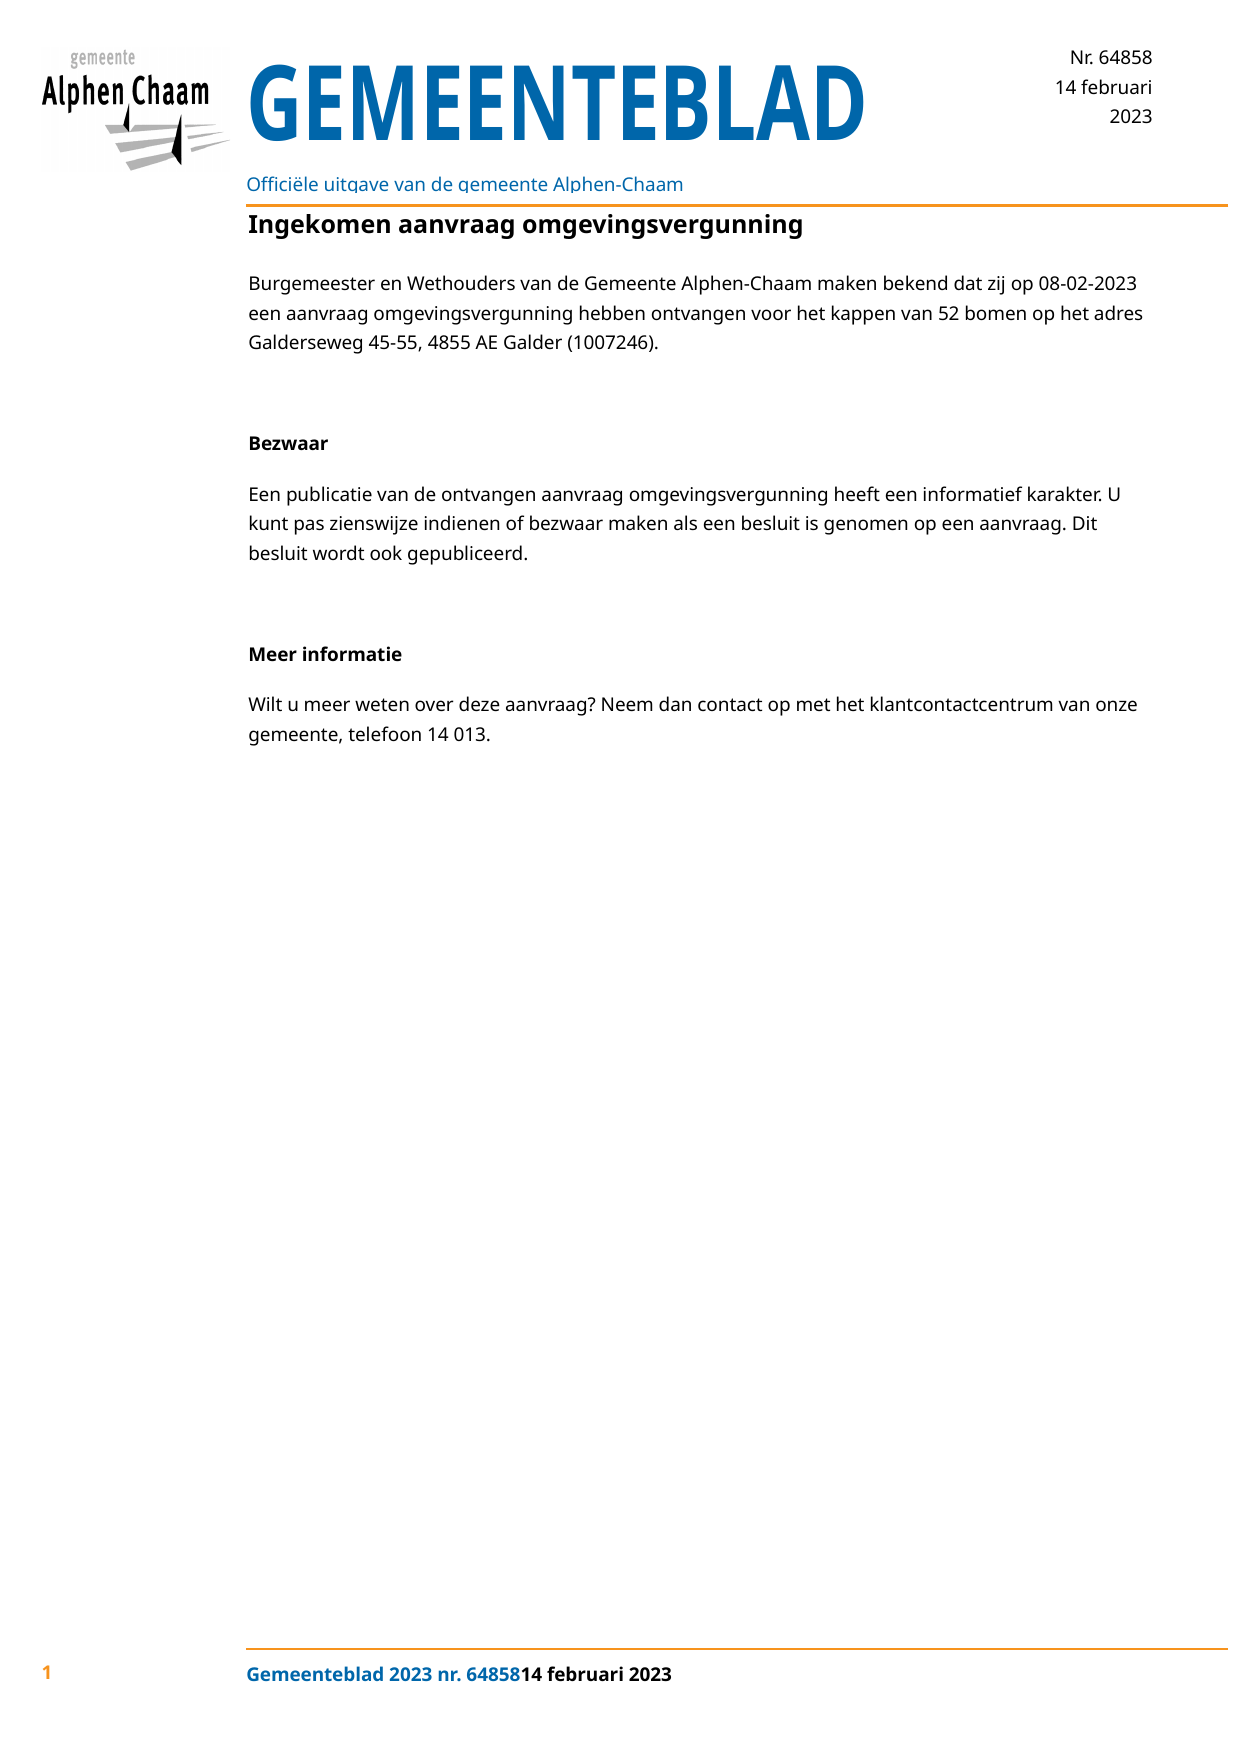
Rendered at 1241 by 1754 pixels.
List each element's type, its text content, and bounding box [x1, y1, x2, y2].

text Burgemeester en Wethouders van de Gemeente Alphen-Chaam maken bekend dat zij op 08-02-2023 een aanvraag omgevingsvergunning hebben ontvangen voor het kappen van 52 bomen op het adres Galderseweg 45-55, 4855 AE Galder (1007246). [248, 270, 1152, 355]
text Meer informatie [248, 641, 1152, 666]
picture [41, 47, 231, 172]
text Ingekomen aanvraag omgevingsvergunning [248, 207, 1152, 241]
text Wilt u meer weten over deze aanvraag? Neem dan contact op met het klantcontactcentrum van onze gemeente, telefoon 14 013. [248, 691, 1152, 746]
text Bezwaar [248, 430, 1152, 456]
text Een publicatie van de ontvangen aanvraag omgevingsvergunning heeft een informatief karakter. U kunt pas zienswijze indienen of bezwaar maken als een besluit is genomen op een aanvraag. Dit besluit wordt ook gepubliceerd. [248, 481, 1152, 566]
